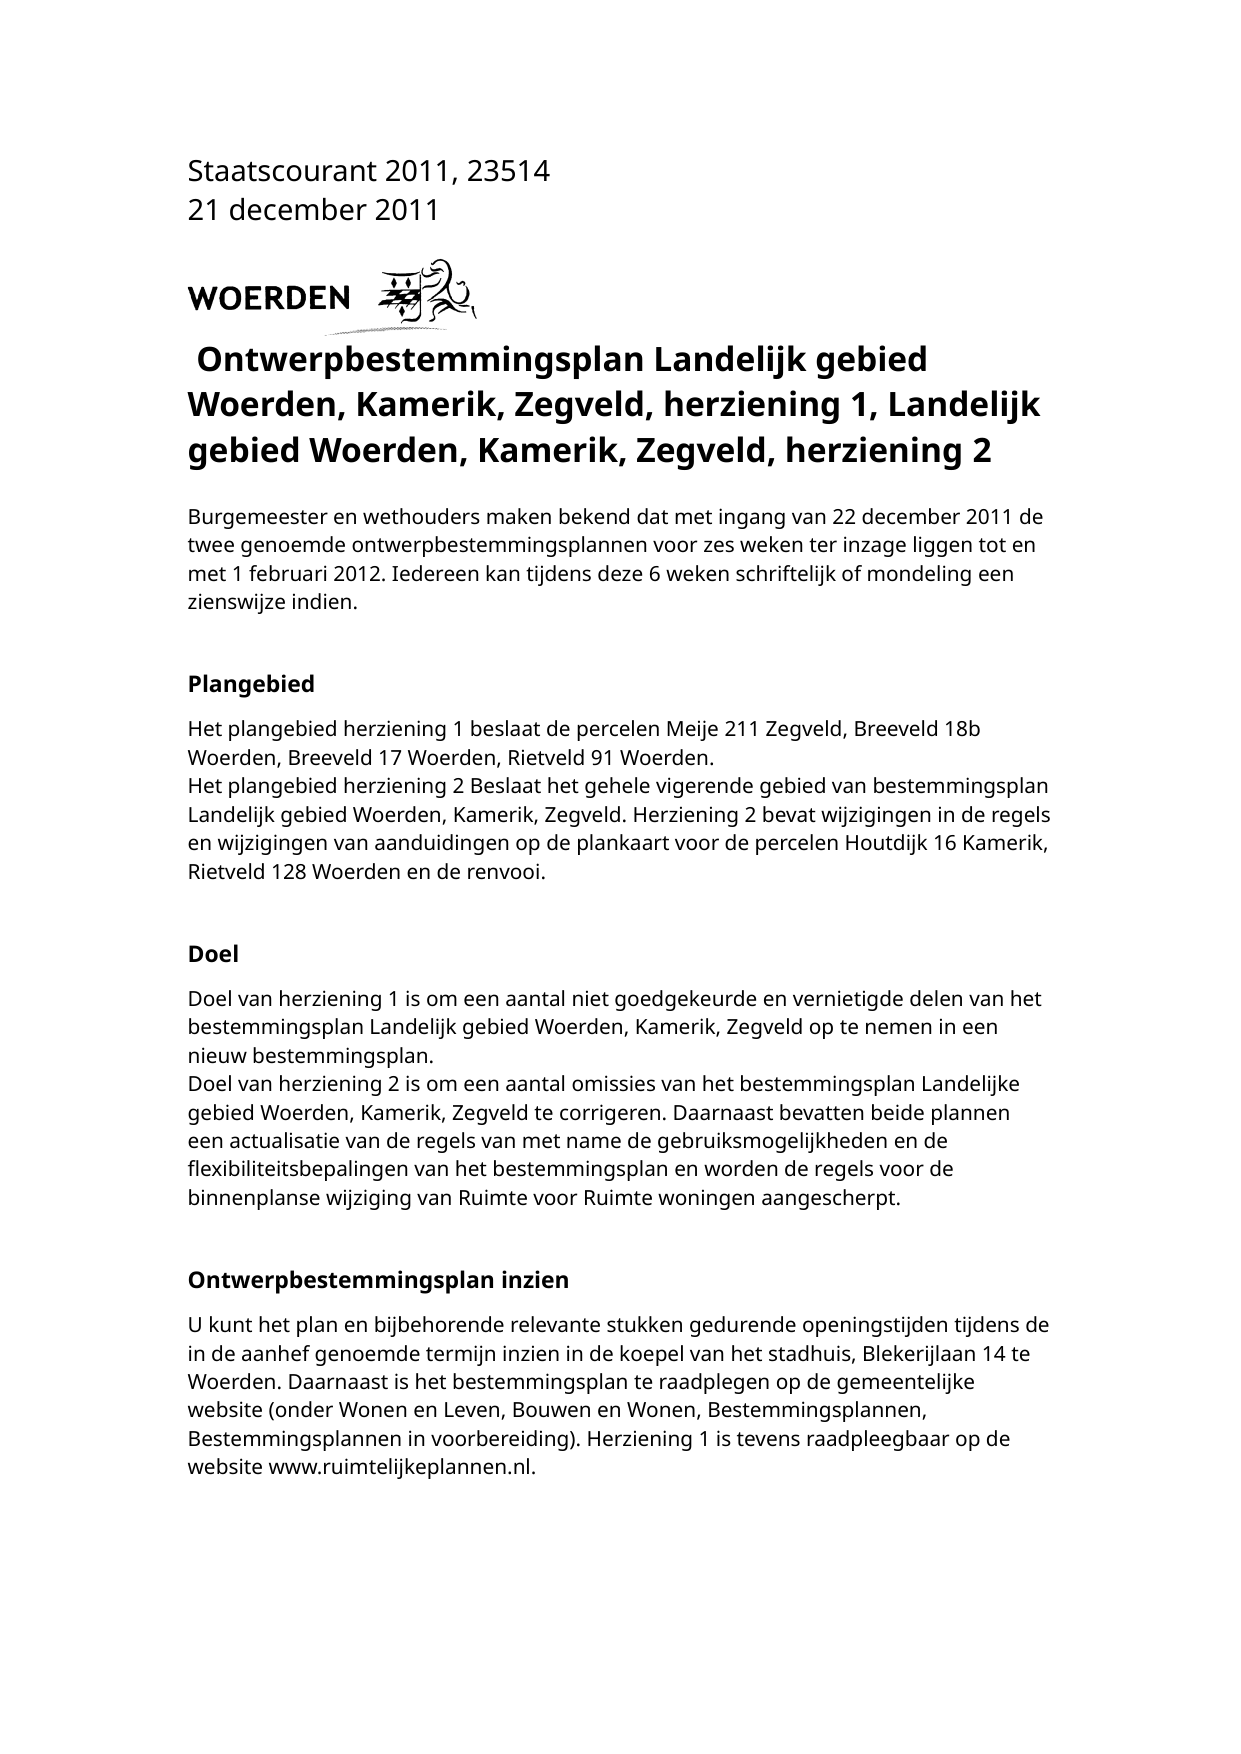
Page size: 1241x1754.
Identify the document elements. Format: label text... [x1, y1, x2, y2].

text U kunt het plan en bijbehorende relevante stukken gedurende openingstijden tijdens de in de aanhef genoemde termijn inzien in de koepel van het stadhuis, Blekerijlaan 14 te Woerden. Daarnaast is het bestemmingsplan te raadplegen op de gemeentelijke website (onder Wonen en Leven, Bouwen en Wonen, Bestemmingsplannen, Bestemmingsplannen in voorbereiding). Herziening 1 is tevens raadpleegbaar op de website www.ruimtelijkeplannen.nl. [187, 1310, 1053, 1481]
text Burgemeester en wethouders maken bekend dat met ingang van 22 december 2011 de twee genoemde ontwerpbestemmingsplannen voor zes weken ter inzage liggen tot en met 1 februari 2012. Iedereen kan tijdens deze 6 weken schriftelijk of mondeling een zienswijze indien. [187, 502, 1053, 616]
text 21 december 2011 [187, 190, 1053, 229]
subtitle Ontwerpbestemmingsplan Landelijk gebied Woerden, Kamerik, Zegveld, herziening 1, Landelijk gebied Woerden, Kamerik, Zegveld, herziening 2 [187, 271, 1053, 472]
text Het plangebied herziening 1 beslaat de percelen Meije 211 Zegveld, Breeveld 18b Woerden, Breeveld 17 Woerden, Rietveld 91 Woerden. [187, 714, 1053, 771]
subtitle Ontwerpbestemmingsplan inzien [187, 1264, 1053, 1295]
text Staatscourant 2011, 23514 [187, 150, 1053, 190]
text Doel van herziening 1 is om een aantal niet goedgekeurde en vernietigde delen van het bestemmingsplan Landelijk gebied Woerden, Kamerik, Zegveld op te nemen in een nieuw bestemmingsplan. [187, 984, 1053, 1069]
subtitle Plangebied [187, 668, 1053, 699]
text Het plangebied herziening 2 Beslaat het gehele vigerende gebied van bestemmingsplan Landelijk gebied Woerden, Kamerik, Zegveld. Herziening 2 bevat wijzigingen in de regels en wijzigingen van aanduidingen op de plankaart voor de percelen Houtdijk 16 Kamerik, Rietveld 128 Woerden en de renvooi. [187, 771, 1053, 885]
text Doel van herziening 2 is om een aantal omissies van het bestemmingsplan Landelijke gebied Woerden, Kamerik, Zegveld te corrigeren. Daarnaast bevatten beide plannen een actualisatie van de regels van met name de gebruiksmogelijkheden en de flexibiliteitsbepalingen van het bestemmingsplan en worden de regels voor de binnenplanse wijziging van Ruimte voor Ruimte woningen aangescherpt. [187, 1069, 1053, 1211]
subtitle Doel [187, 938, 1053, 969]
picture [187, 258, 477, 336]
